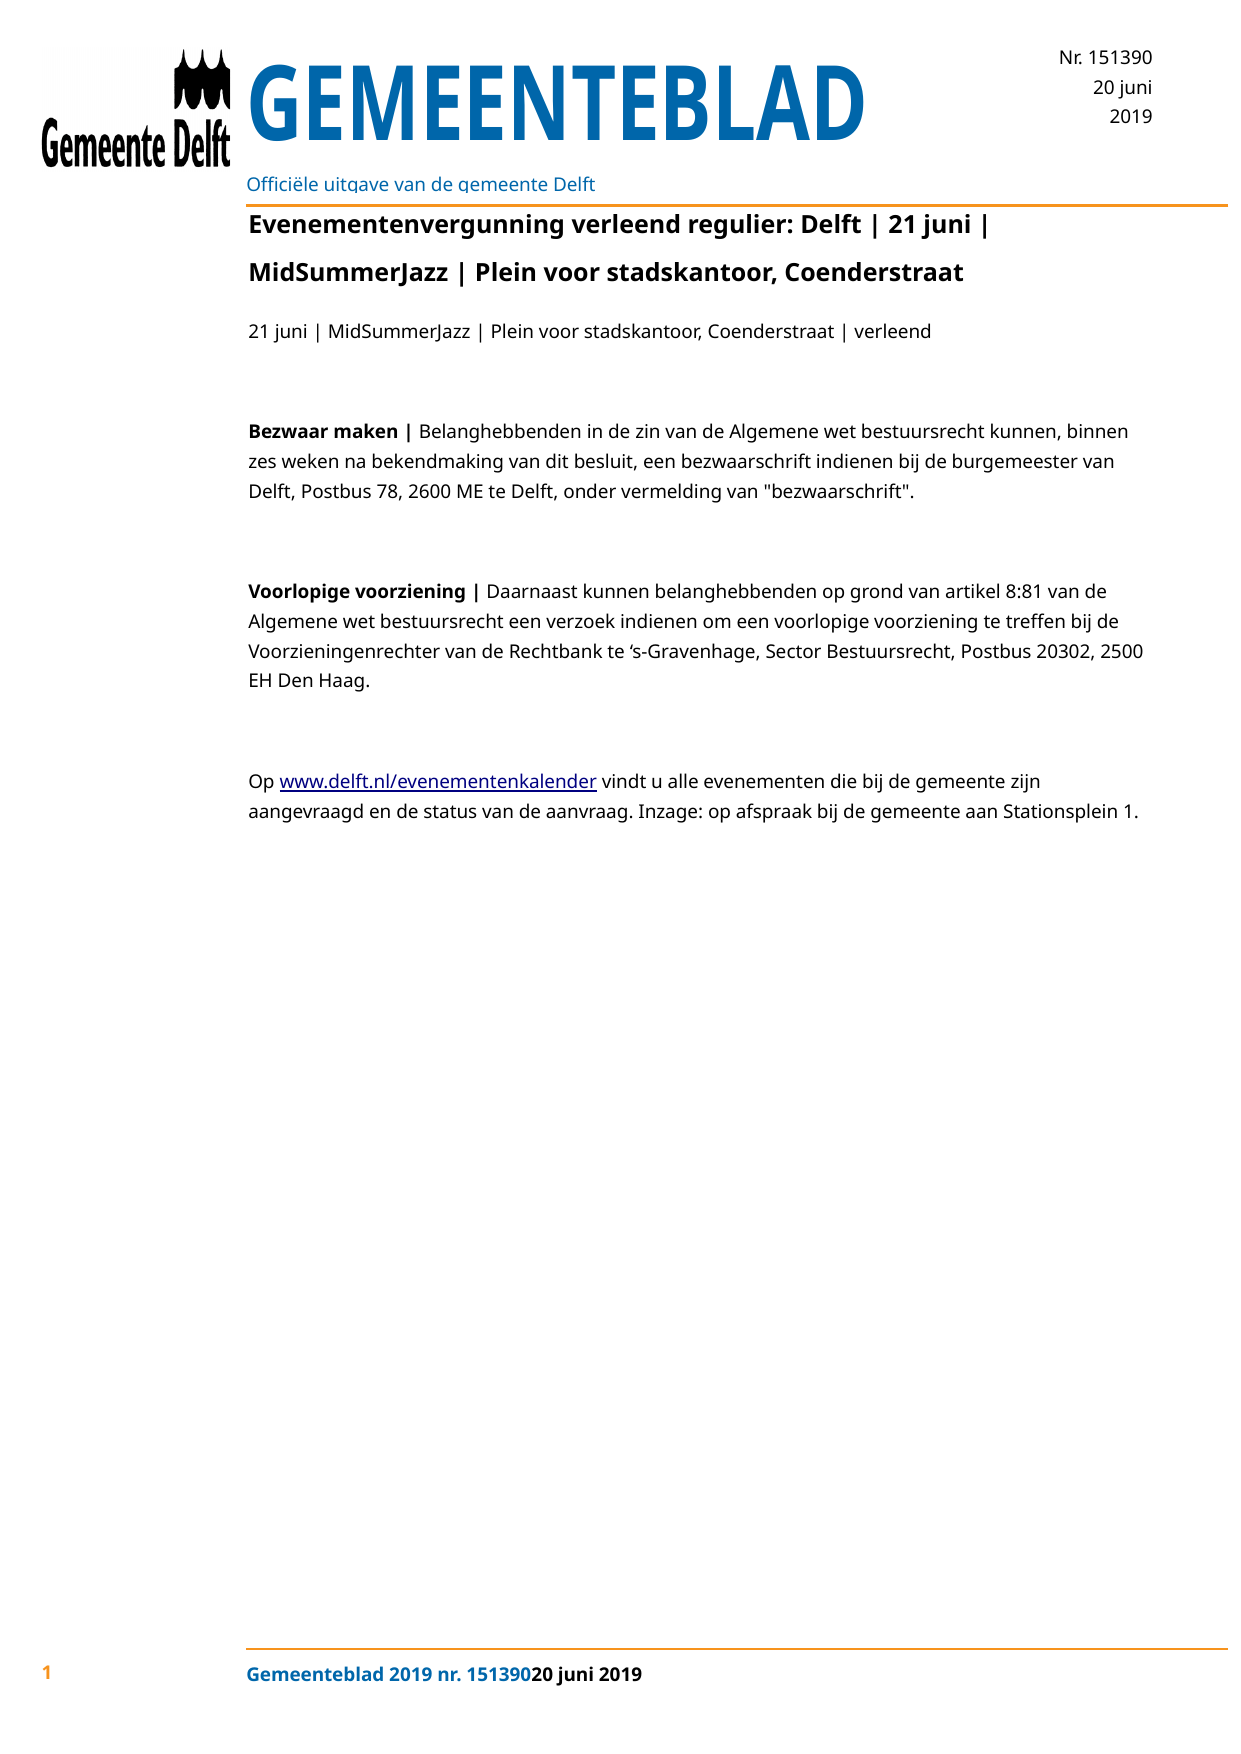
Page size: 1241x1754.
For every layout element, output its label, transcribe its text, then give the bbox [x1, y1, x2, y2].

picture [41, 47, 231, 172]
text Bezwaar maken | Belanghebbenden in de zin van de Algemene wet bestuursrecht kunnen, binnen zes weken na bekendmaking van dit besluit, een bezwaarschrift indienen bij de burgemeester van Delft, Postbus 78, 2600 ME te Delft, onder vermelding van "bezwaarschrift". [248, 419, 1152, 504]
text Voorlopige voorziening | Daarnaast kunnen belanghebbenden op grond van artikel 8:81 van de Algemene wet bestuursrecht een verzoek indienen om een voorlopige voorziening te treffen bij de Voorzieningenrechter van de Rechtbank te ‘s-Gravenhage, Sector Bestuursrecht, Postbus 20302, 2500 EH Den Haag. [248, 579, 1152, 693]
text Evenementenvergunning verleend regulier: Delft | 21 juni | MidSummerJazz | Plein voor stadskantoor, Coenderstraat [248, 207, 1152, 288]
text Op www.delft.nl/evenementenkalender vindt u alle evenementen die bij de gemeente zijn aangevraagd en de status van de aanvraag. Inzage: op afspraak bij de gemeente aan Stationsplein 1. [248, 768, 1152, 824]
text 21 juni | MidSummerJazz | Plein voor stadskantoor, Coenderstraat | verleend [248, 318, 1152, 344]
